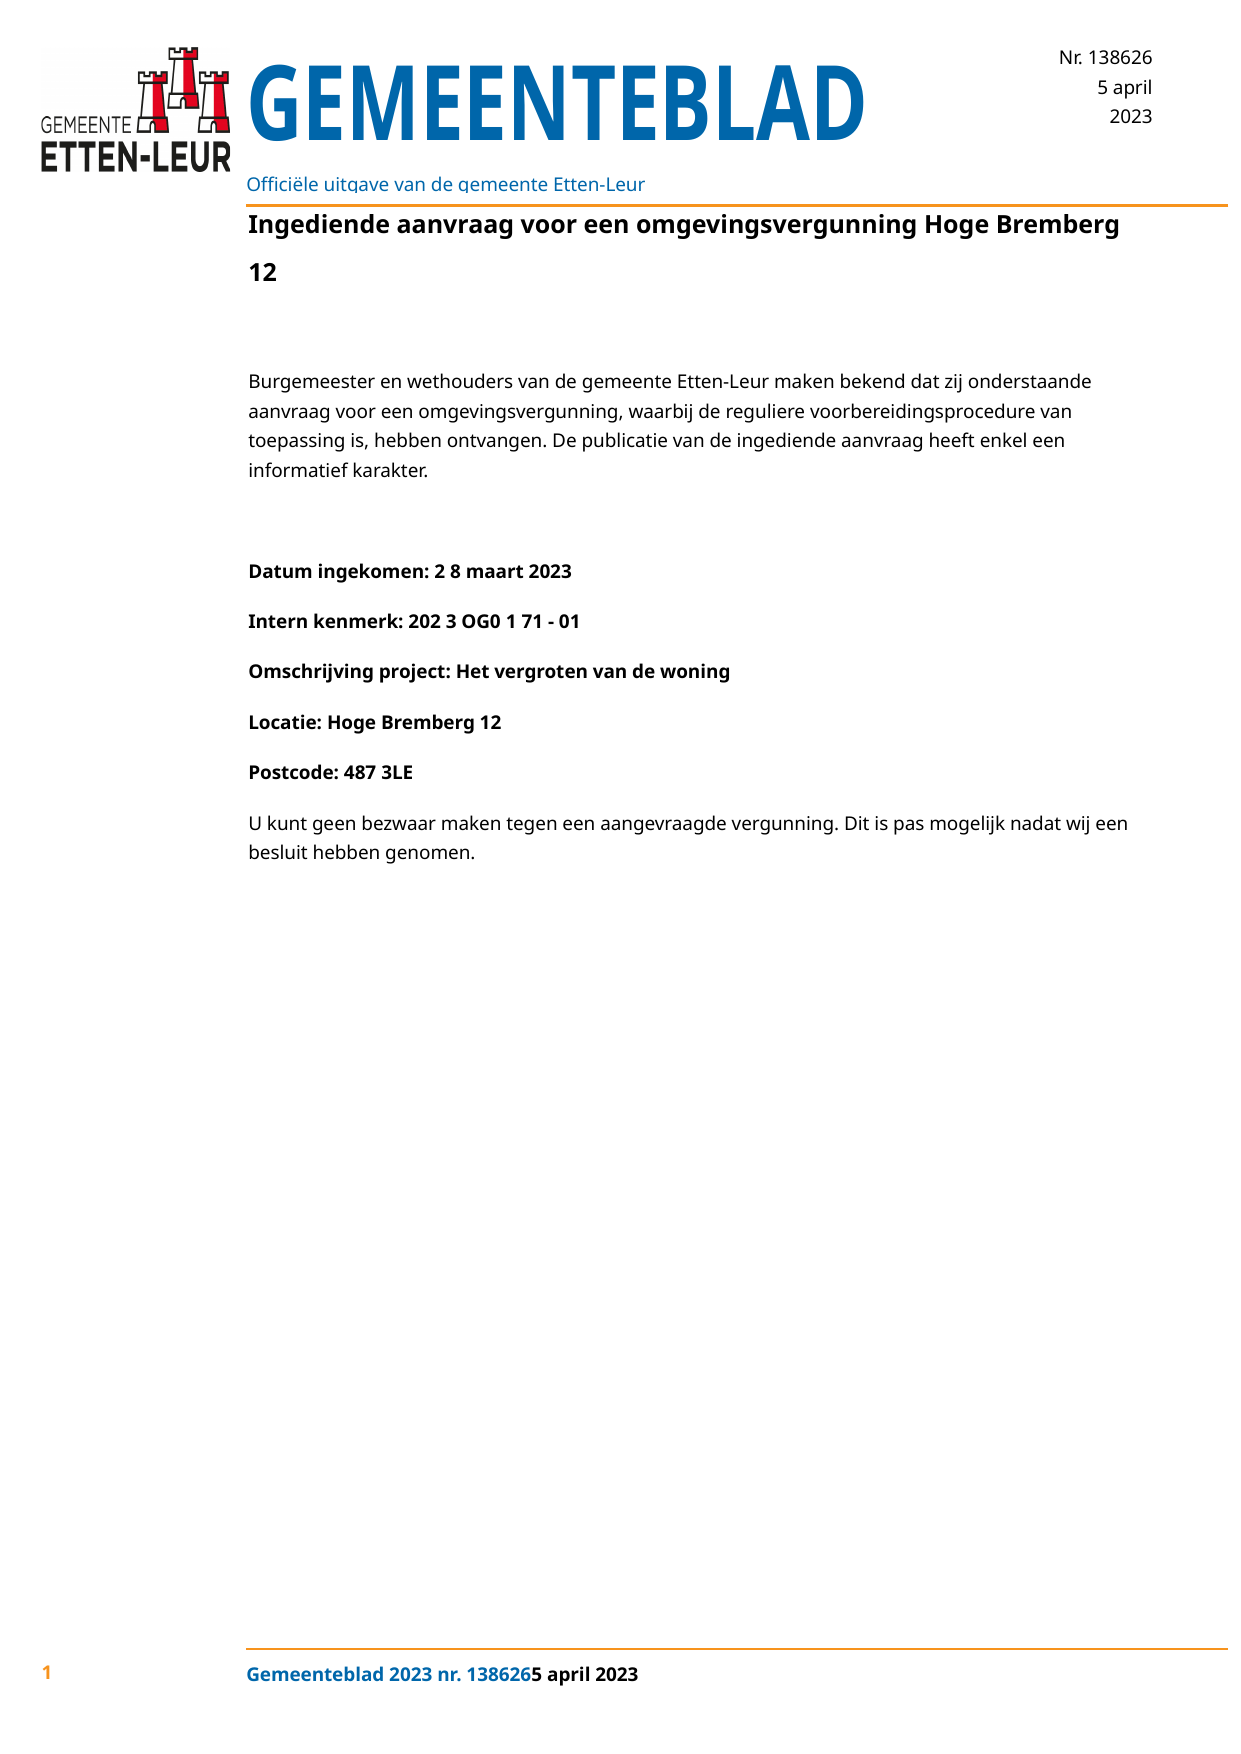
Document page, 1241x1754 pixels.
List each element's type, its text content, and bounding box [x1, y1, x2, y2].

text Omschrijving project: Het vergroten van de woning [248, 659, 1152, 684]
text Burgemeester en wethouders van de gemeente Etten-Leur maken bekend dat zij onderstaande aanvraag voor een omgevingsvergunning, waarbij de reguliere voorbereidingsprocedure van toepassing is, hebben ontvangen. De publicatie van de ingediende aanvraag heeft enkel een informatief karakter. [248, 368, 1152, 483]
text Ingediende aanvraag voor een omgevingsvergunning Hoge Bremberg 12 [248, 207, 1152, 288]
text Intern kenmerk: 202 3 OG0 1 71 - 01 [248, 608, 1152, 634]
text Datum ingekomen: 2 8 maart 2023 [248, 558, 1152, 584]
text U kunt geen bezwaar maken tegen een aangevraagde vergunning. Dit is pas mogelijk nadat wij een besluit hebben genomen. [248, 810, 1152, 865]
text Postcode: 487 3LE [248, 759, 1152, 785]
picture [41, 47, 231, 172]
text Locatie: Hoge Bremberg 12 [248, 709, 1152, 735]
